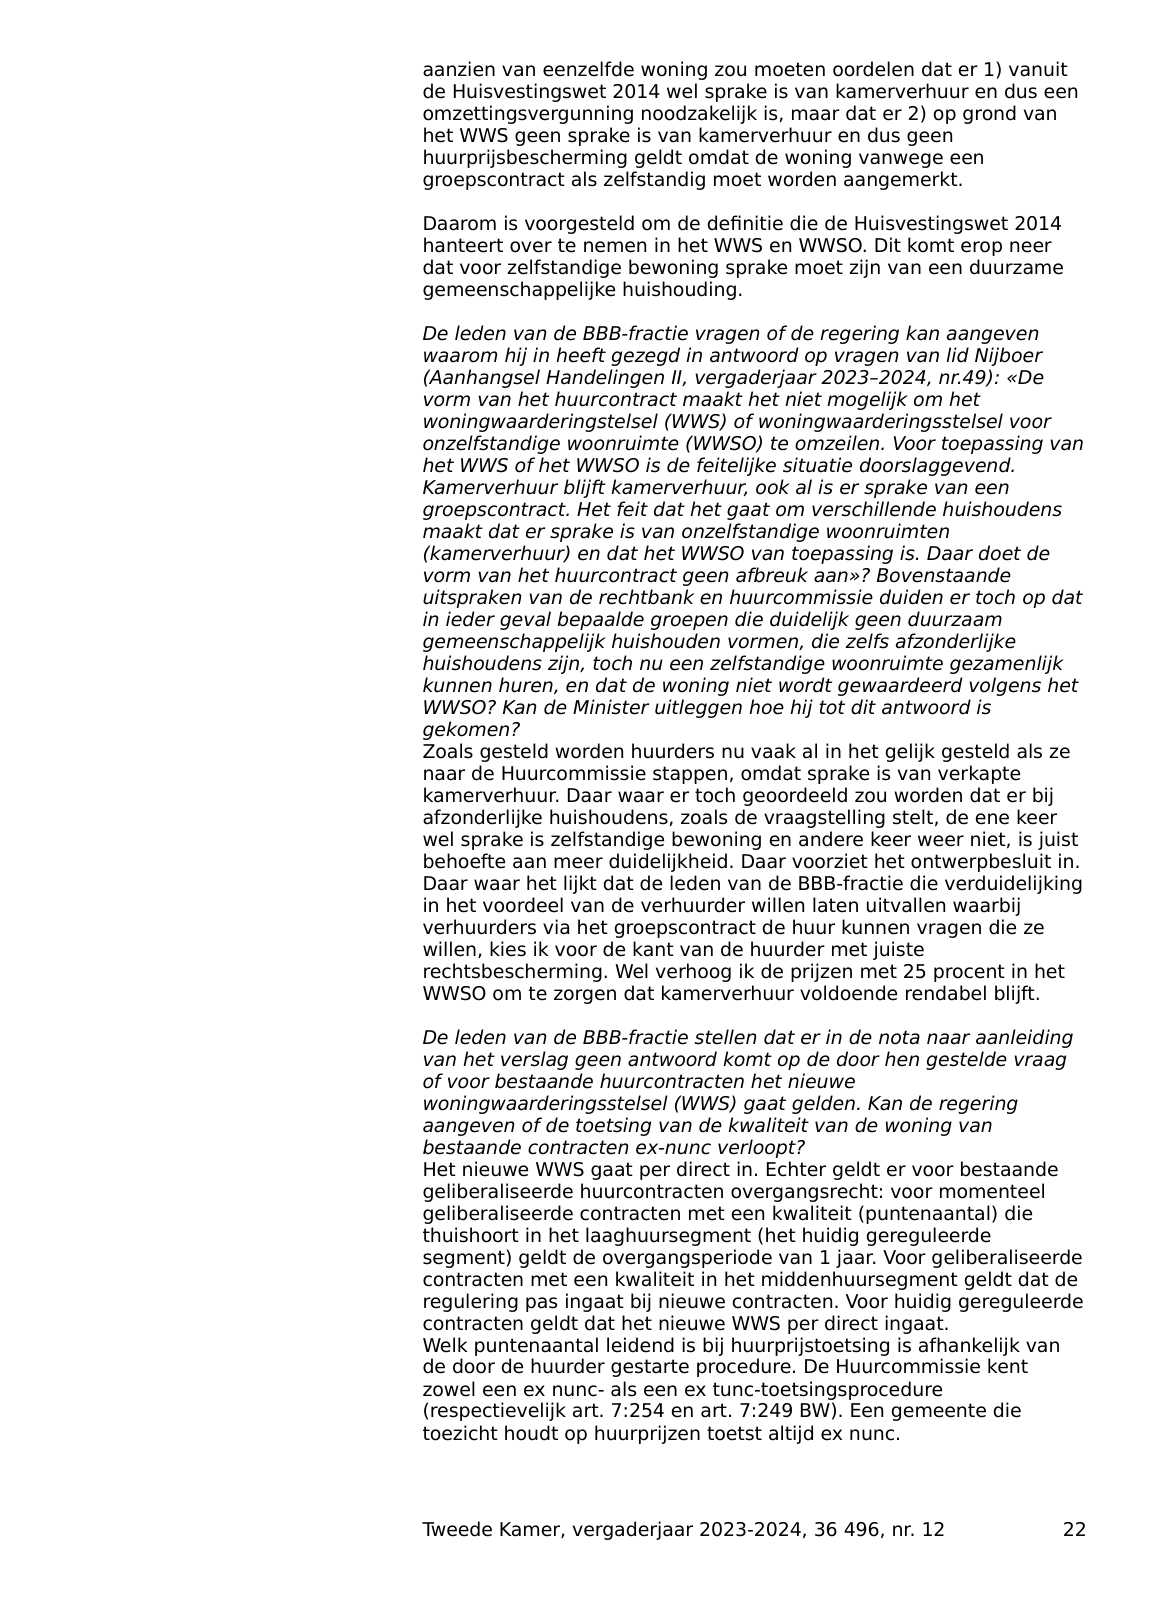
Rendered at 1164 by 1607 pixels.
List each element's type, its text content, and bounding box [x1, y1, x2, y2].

text De leden van de BBB-fractie stellen dat er in de nota naar aanleiding van het verslag geen antwoord komt op de door hen gestelde vraag of voor bestaande huurcontracten het nieuwe woningwaarderingsstelsel (WWS) gaat gelden. Kan de regering aangeven of de toetsing van de kwaliteit van de woning van bestaande contracten ex-nunc verloopt? [422, 1027, 1087, 1159]
text aanzien van eenzelfde woning zou moeten oordelen dat er 1) vanuit de Huisvestingswet 2014 wel sprake is van kamerverhuur en dus een omzettingsvergunning noodzakelijk is, maar dat er 2) op grond van het WWS geen sprake is van kamerverhuur en dus geen huurprijsbescherming geldt omdat de woning vanwege een groepscontract als zelfstandig moet worden aangemerkt. [422, 59, 1087, 191]
text De leden van de BBB-fractie vragen of de regering kan aangeven waarom hij in heeft gezegd in antwoord op vragen van lid Nijboer (Aanhangsel Handelingen II, vergaderjaar 2023–2024, nr.49): «De vorm van het huurcontract maakt het niet mogelijk om het woningwaarderingstelsel (WWS) of woningwaarderingsstelsel voor onzelfstandige woonruimte (WWSO) te omzeilen. Voor toepassing van het WWS of het WWSO is de feitelijke situatie doorslaggevend. Kamerverhuur blijft kamerverhuur, ook al is er sprake van een groepscontract. Het feit dat het gaat om verschillende huishoudens maakt dat er sprake is van onzelfstandige woonruimten (kamerverhuur) en dat het WWSO van toepassing is. Daar doet de vorm van het huurcontract geen afbreuk aan»? Bovenstaande uitspraken van de rechtbank en huurcommissie duiden er toch op dat in ieder geval bepaalde groepen die duidelijk geen duurzaam gemeenschappelijk huishouden vormen, die zelfs afzonderlijke huishoudens zijn, toch nu een zelfstandige woonruimte gezamenlijk kunnen huren, en dat de woning niet wordt gewaardeerd volgens het WWSO? Kan de Minister uitleggen hoe hij tot dit antwoord is gekomen? [422, 323, 1087, 741]
text Het nieuwe WWS gaat per direct in. Echter geldt er voor bestaande geliberaliseerde huurcontracten overgangsrecht: voor momenteel geliberaliseerde contracten met een kwaliteit (puntenaantal) die thuishoort in het laaghuursegment (het huidig gereguleerde segment) geldt de overgangsperiode van 1 jaar. Voor geliberaliseerde contracten met een kwaliteit in het middenhuursegment geldt dat de regulering pas ingaat bij nieuwe contracten. Voor huidig gereguleerde contracten geldt dat het nieuwe WWS per direct ingaat. [422, 1159, 1087, 1334]
text Daarom is voorgesteld om de definitie die de Huisvestingswet 2014 hanteert over te nemen in het WWS en WWSO. Dit komt erop neer dat voor zelfstandige bewoning sprake moet zijn van een duurzame gemeenschappelijke huishouding. [422, 213, 1087, 301]
text Welk puntenaantal leidend is bij huurprijstoetsing is afhankelijk van de door de huurder gestarte procedure. De Huurcommissie kent zowel een ex nunc- als een ex tunc-toetsingsprocedure (respectievelijk art. 7:254 en art. 7:249 BW). Een gemeente die toezicht houdt op huurprijzen toetst altijd ex nunc. [422, 1334, 1087, 1444]
text Zoals gesteld worden huurders nu vaak al in het gelijk gesteld als ze naar de Huurcommissie stappen, omdat sprake is van verkapte kamerverhuur. Daar waar er toch geoordeeld zou worden dat er bij afzonderlijke huishoudens, zoals de vraagstelling stelt, de ene keer wel sprake is zelfstandige bewoning en andere keer weer niet, is juist behoefte aan meer duidelijkheid. Daar voorziet het ontwerpbesluit in. Daar waar het lijkt dat de leden van de BBB-fractie die verduidelijking in het voordeel van de verhuurder willen laten uitvallen waarbij verhuurders via het groepscontract de huur kunnen vragen die ze willen, kies ik voor de kant van de huurder met juiste rechtsbescherming. Wel verhoog ik de prijzen met 25 procent in het WWSO om te zorgen dat kamerverhuur voldoende rendabel blijft. [422, 741, 1087, 1004]
